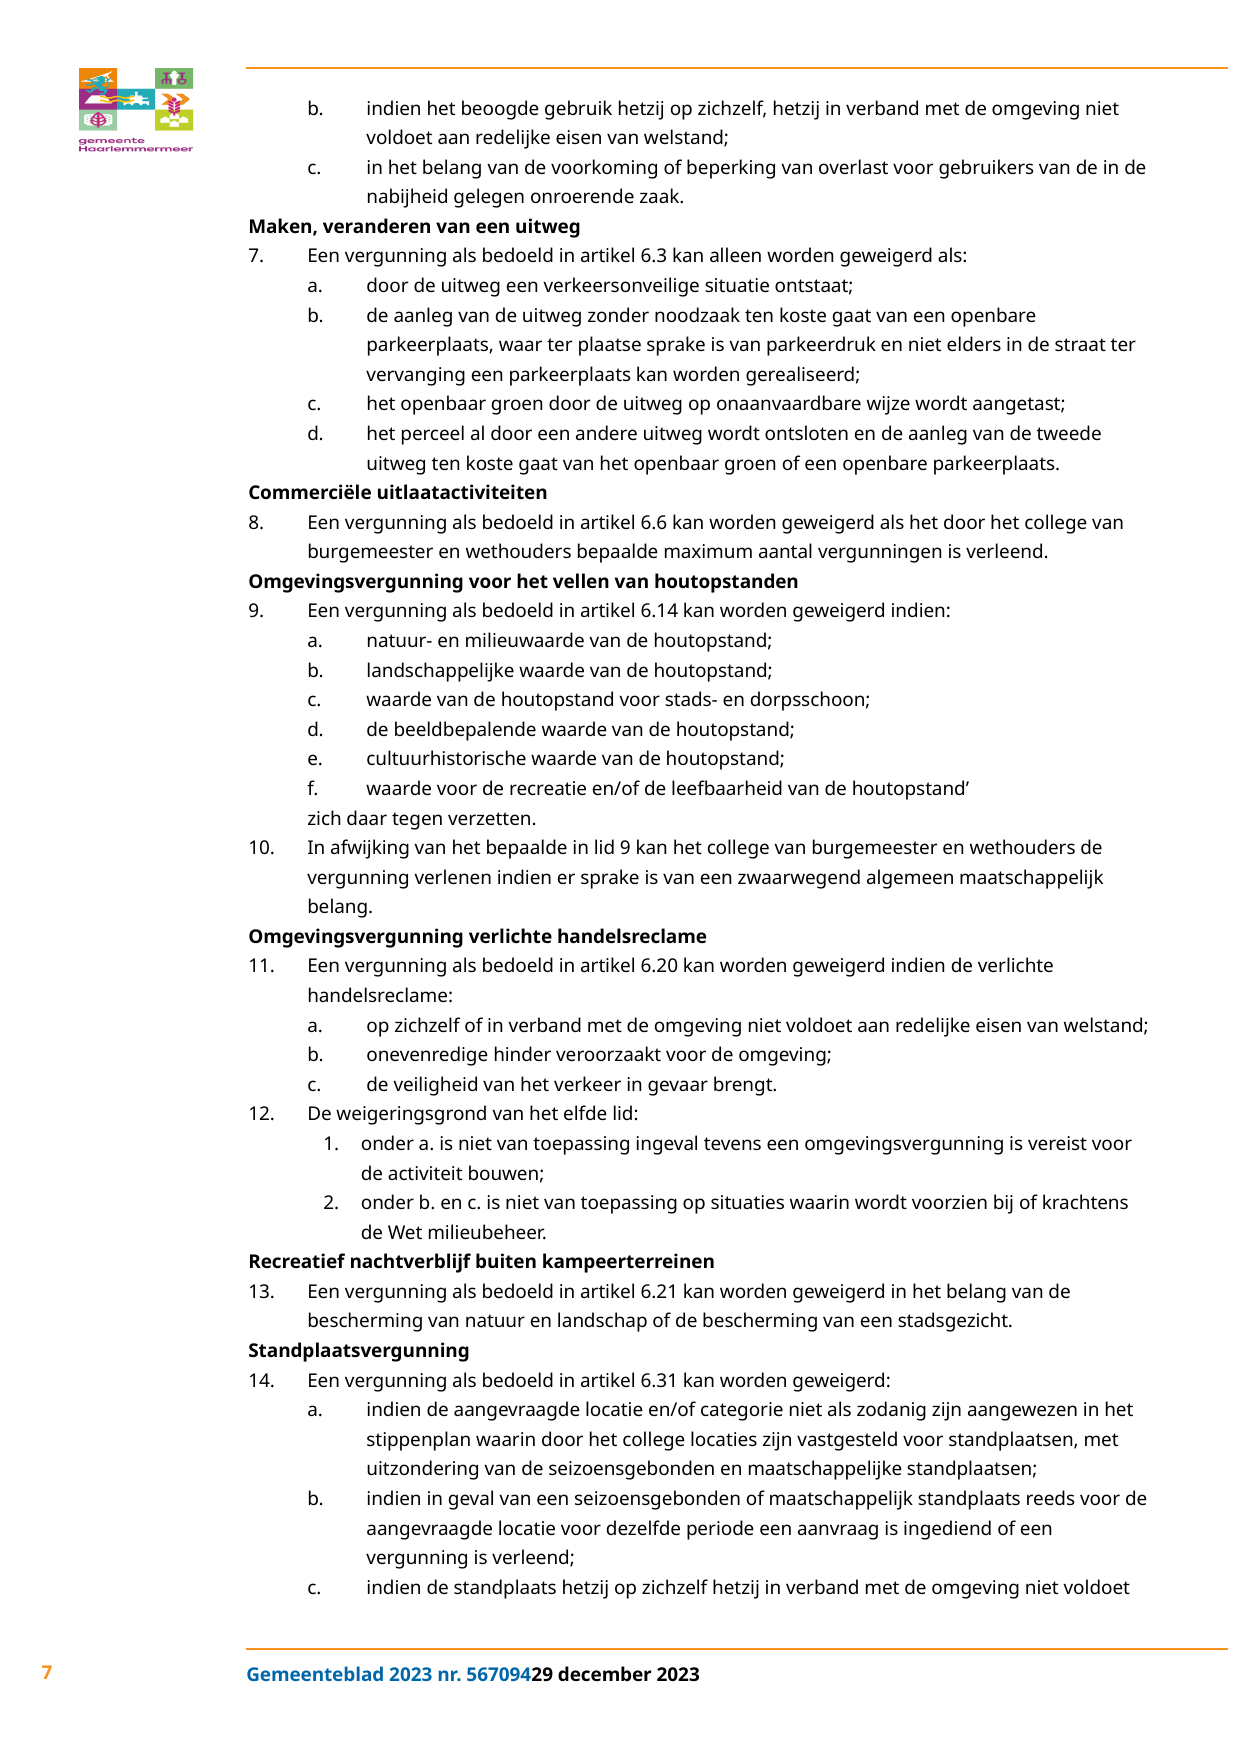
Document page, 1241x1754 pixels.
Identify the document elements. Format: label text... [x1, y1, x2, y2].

list de aanleg van de uitweg zonder noodzaak ten koste gaat van een openbare parkeerplaats, waar ter plaatse sprake is van parkeerdruk en niet elders in de straat ter vervanging een parkeerplaats kan worden gerealiseerd; [307, 302, 1152, 387]
list De weigeringsgrond van het elfde lid: [248, 1101, 1152, 1126]
list Een vergunning als bedoeld in artikel 6.20 kan worden geweigerd indien de verlichte handelsreclame: [248, 953, 1152, 1008]
list de veiligheid van het verkeer in gevaar brengt. [307, 1071, 1152, 1097]
list het perceel al door een andere uitweg wordt ontsloten en de aanleg van de tweede uitweg ten koste gaat van het openbaar groen of een openbare parkeerplaats. [307, 420, 1152, 476]
list de beeldbepalende waarde van de houtopstand; [307, 716, 1152, 742]
list waarde voor de recreatie en/of de leefbaarheid van de houtopstand’ [307, 775, 1152, 801]
text Commerciële uitlaatactiviteiten [248, 479, 1152, 505]
list indien het beoogde gebruik hetzij op zichzelf, hetzij in verband met de omgeving niet voldoet aan redelijke eisen van welstand; [307, 95, 1152, 150]
list indien de standplaats hetzij op zichzelf hetzij in verband met de omgeving niet voldoet [307, 1574, 1152, 1600]
list natuur- en milieuwaarde van de houtopstand; [307, 627, 1152, 653]
text Omgevingsvergunning verlichte handelsreclame [248, 923, 1152, 949]
text Standplaatsvergunning [248, 1337, 1152, 1363]
list onder a. is niet van toepassing ingeval tevens een omgevingsvergunning is vereist voor de activiteit bouwen; [323, 1130, 1152, 1186]
list door de uitweg een verkeersonveilige situatie ontstaat; [307, 272, 1152, 298]
list cultuurhistorische waarde van de houtopstand; [307, 746, 1152, 771]
list onevenredige hinder veroorzaakt voor de omgeving; [307, 1041, 1152, 1067]
list landschappelijke waarde van de houtopstand; [307, 657, 1152, 683]
picture [41, 47, 231, 172]
list Een vergunning als bedoeld in artikel 6.14 kan worden geweigerd indien: [248, 598, 1152, 623]
list onder b. en c. is niet van toepassing op situaties waarin wordt voorzien bij of krachtens de Wet milieubeheer. [323, 1189, 1152, 1245]
list op zichzelf of in verband met de omgeving niet voldoet aan redelijke eisen van welstand; [307, 1012, 1152, 1038]
list het openbaar groen door de uitweg op onaanvaardbare wijze wordt aangetast; [307, 391, 1152, 416]
list indien de aangevraagde locatie en/of categorie niet als zodanig zijn aangewezen in het stippenplan waarin door het college locaties zijn vastgesteld voor standplaatsen, met uitzondering van de seizoensgebonden en maatschappelijke standplaatsen; [307, 1396, 1152, 1481]
text Omgevingsvergunning voor het vellen van houtopstanden [248, 568, 1152, 594]
list Een vergunning als bedoeld in artikel 6.21 kan worden geweigerd in het belang van de bescherming van natuur en landschap of de bescherming van een stadsgezicht. [248, 1278, 1152, 1333]
list zich daar tegen verzetten. [248, 805, 1152, 831]
list Een vergunning als bedoeld in artikel 6.31 kan worden geweigerd: [248, 1367, 1152, 1393]
list waarde van de houtopstand voor stads- en dorpsschoon; [307, 686, 1152, 712]
list Een vergunning als bedoeld in artikel 6.3 kan alleen worden geweigerd als: [248, 243, 1152, 268]
list indien in geval van een seizoensgebonden of maatschappelijk standplaats reeds voor de aangevraagde locatie voor dezelfde periode een aanvraag is ingediend of een vergunning is verleend; [307, 1485, 1152, 1570]
text Recreatief nachtverblijf buiten kampeerterreinen [248, 1248, 1152, 1274]
text Maken, veranderen van een uitweg [248, 213, 1152, 239]
list Een vergunning als bedoeld in artikel 6.6 kan worden geweigerd als het door het college van burgemeester en wethouders bepaalde maximum aantal vergunningen is verleend. [248, 509, 1152, 564]
list In afwijking van het bepaalde in lid 9 kan het college van burgemeester en wethouders de vergunning verlenen indien er sprake is van een zwaarwegend algemeen maatschappelijk belang. [248, 834, 1152, 919]
list in het belang van de voorkoming of beperking van overlast voor gebruikers van de in de nabijheid gelegen onroerende zaak. [307, 154, 1152, 209]
